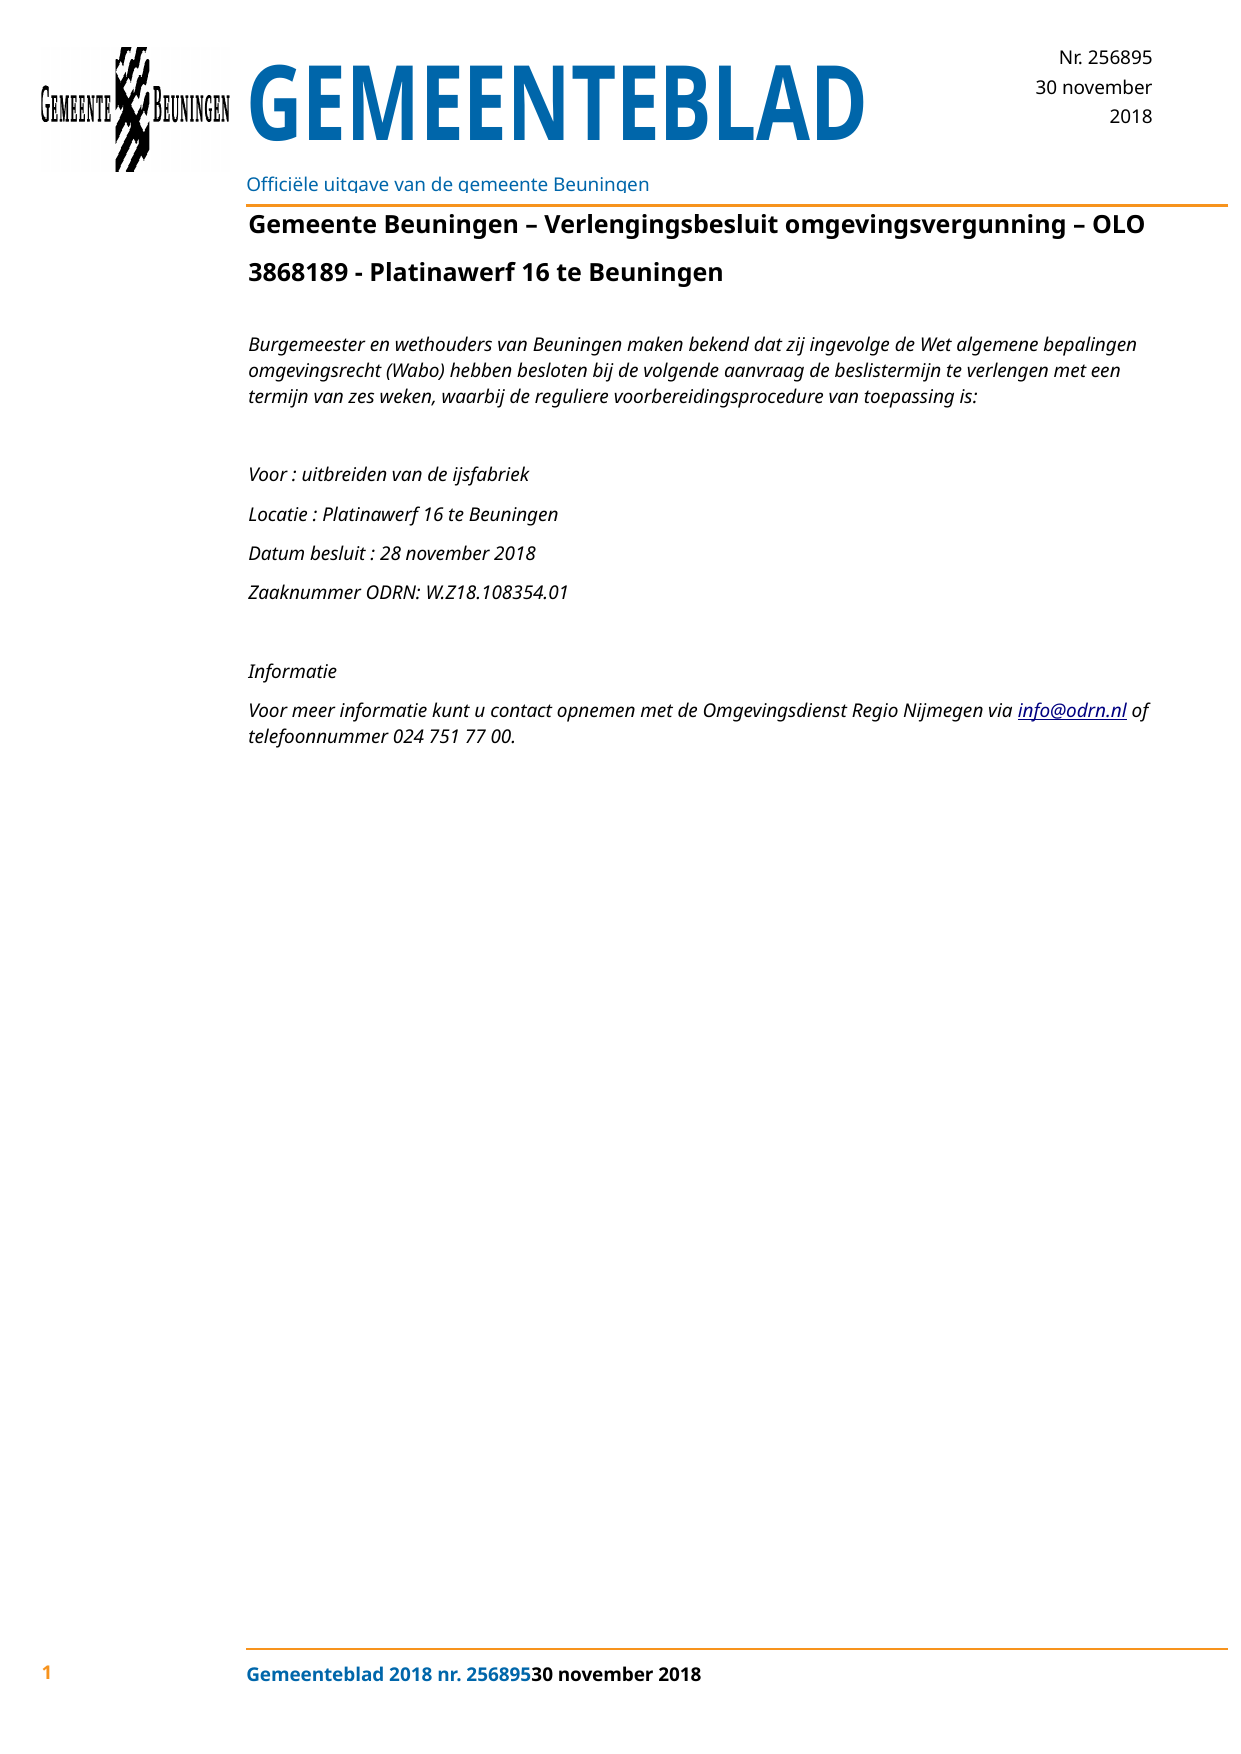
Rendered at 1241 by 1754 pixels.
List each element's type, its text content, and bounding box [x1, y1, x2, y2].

text Voor : uitbreiden van de ijsfabriek [248, 461, 1152, 487]
text Burgemeester en wethouders van Beuningen maken bekend dat zij ingevolge de Wet algemene bepalingen omgevingsrecht (Wabo) hebben besloten bij de volgende aanvraag de beslistermijn te verlengen met een termijn van zes weken, waarbij de reguliere voorbereidingsprocedure van toepassing is: [248, 331, 1152, 409]
picture [41, 47, 231, 172]
text Locatie : Platinawerf 16 te Beuningen [248, 501, 1152, 526]
text Informatie [248, 658, 1152, 683]
text Datum besluit : 28 november 2018 [248, 540, 1152, 566]
text Gemeente Beuningen – Verlengingsbesluit omgevingsvergunning – OLO 3868189 - Platinawerf 16 te Beuningen [248, 207, 1152, 288]
text Zaaknummer ODRN: W.Z18.108354.01 [248, 579, 1152, 605]
text Voor meer informatie kunt u contact opnemen met de Omgevingsdienst Regio Nijmegen via info@odrn.nl of telefoonnummer 024 751 77 00. [248, 697, 1152, 748]
